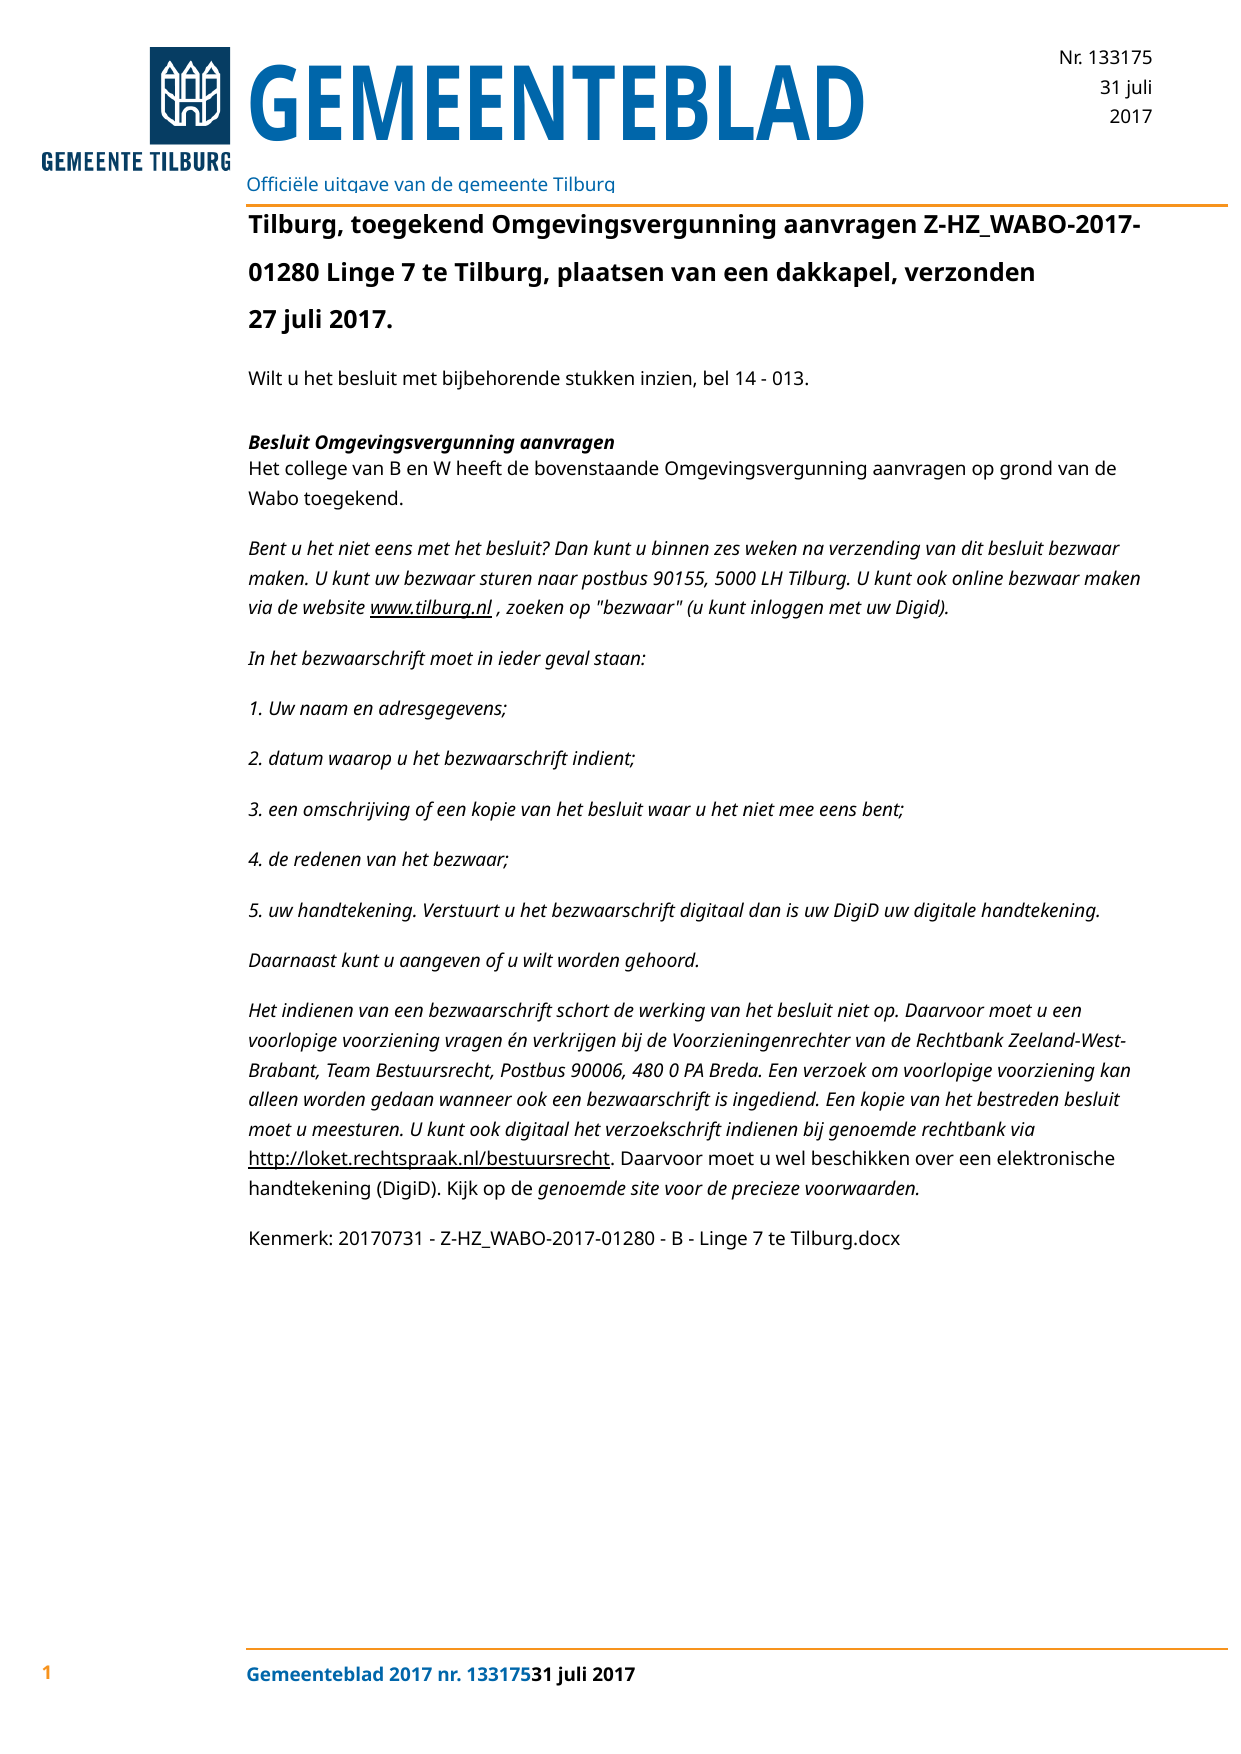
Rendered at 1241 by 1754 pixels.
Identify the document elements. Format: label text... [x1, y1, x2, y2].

text Bent u het niet eens met het besluit? Dan kunt u binnen zes weken na verzending van dit besluit bezwaar maken. U kunt uw bezwaar sturen naar postbus 90155, 5000 LH Tilburg. U kunt ook online bezwaar maken via de website www.tilburg.nl , zoeken op "bezwaar" (u kunt inloggen met uw Digid). [248, 535, 1152, 620]
text Het indienen van een bezwaarschrift schort de werking van het besluit niet op. Daarvoor moet u een voorlopige voorziening vragen én verkrijgen bij de Voorzieningenrechter van de Rechtbank Zeeland-West-Brabant, Team Bestuursrecht, Postbus 90006, 480 0 PA Breda. Een verzoek om voorlopige voorziening kan alleen worden gedaan wanneer ook een bezwaarschrift is ingediend. Een kopie van het bestreden besluit moet u meesturen. U kunt ook digitaal het verzoekschrift indienen bij genoemde rechtbank via http://loket.rechtspraak.nl/bestuursrecht. Daarvoor moet u wel beschikken over een elektronische handtekening (DigiD). Kijk op de genoemde site voor de precieze voorwaarden. [248, 998, 1152, 1201]
text 1. Uw naam en adresgegevens; [248, 695, 1152, 721]
text Kenmerk: 20170731 - Z-HZ_WABO-2017-01280 - B - Linge 7 te Tilburg.docx [248, 1226, 1152, 1251]
text In het bezwaarschrift moet in ieder geval staan: [248, 645, 1152, 671]
text Daarnaast kunt u aangeven of u wilt worden gehoord. [248, 947, 1152, 973]
text Besluit Omgevingsvergunning aanvragen [248, 429, 1152, 455]
text 3. een omschrijving of een kopie van het besluit waar u het niet mee eens bent; [248, 796, 1152, 822]
text Tilburg, toegekend Omgevingsvergunning aanvragen Z-HZ_WABO-2017-01280 Linge 7 te Tilburg, plaatsen van een dakkapel, verzonden 27 juli 2017. [248, 207, 1152, 336]
text 2. datum waarop u het bezwaarschrift indient; [248, 746, 1152, 771]
text 4. de redenen van het bezwaar; [248, 846, 1152, 872]
text Wilt u het besluit met bijbehorende stukken inzien, bel 14 - 013. [248, 366, 1152, 391]
text 5. uw handtekening. Verstuurt u het bezwaarschrift digitaal dan is uw DigiD uw digitale handtekening. [248, 897, 1152, 923]
text Het college van B en W heeft de bovenstaande Omgevingsvergunning aanvragen op grond van de Wabo toegekend. [248, 455, 1152, 511]
picture [41, 47, 231, 172]
